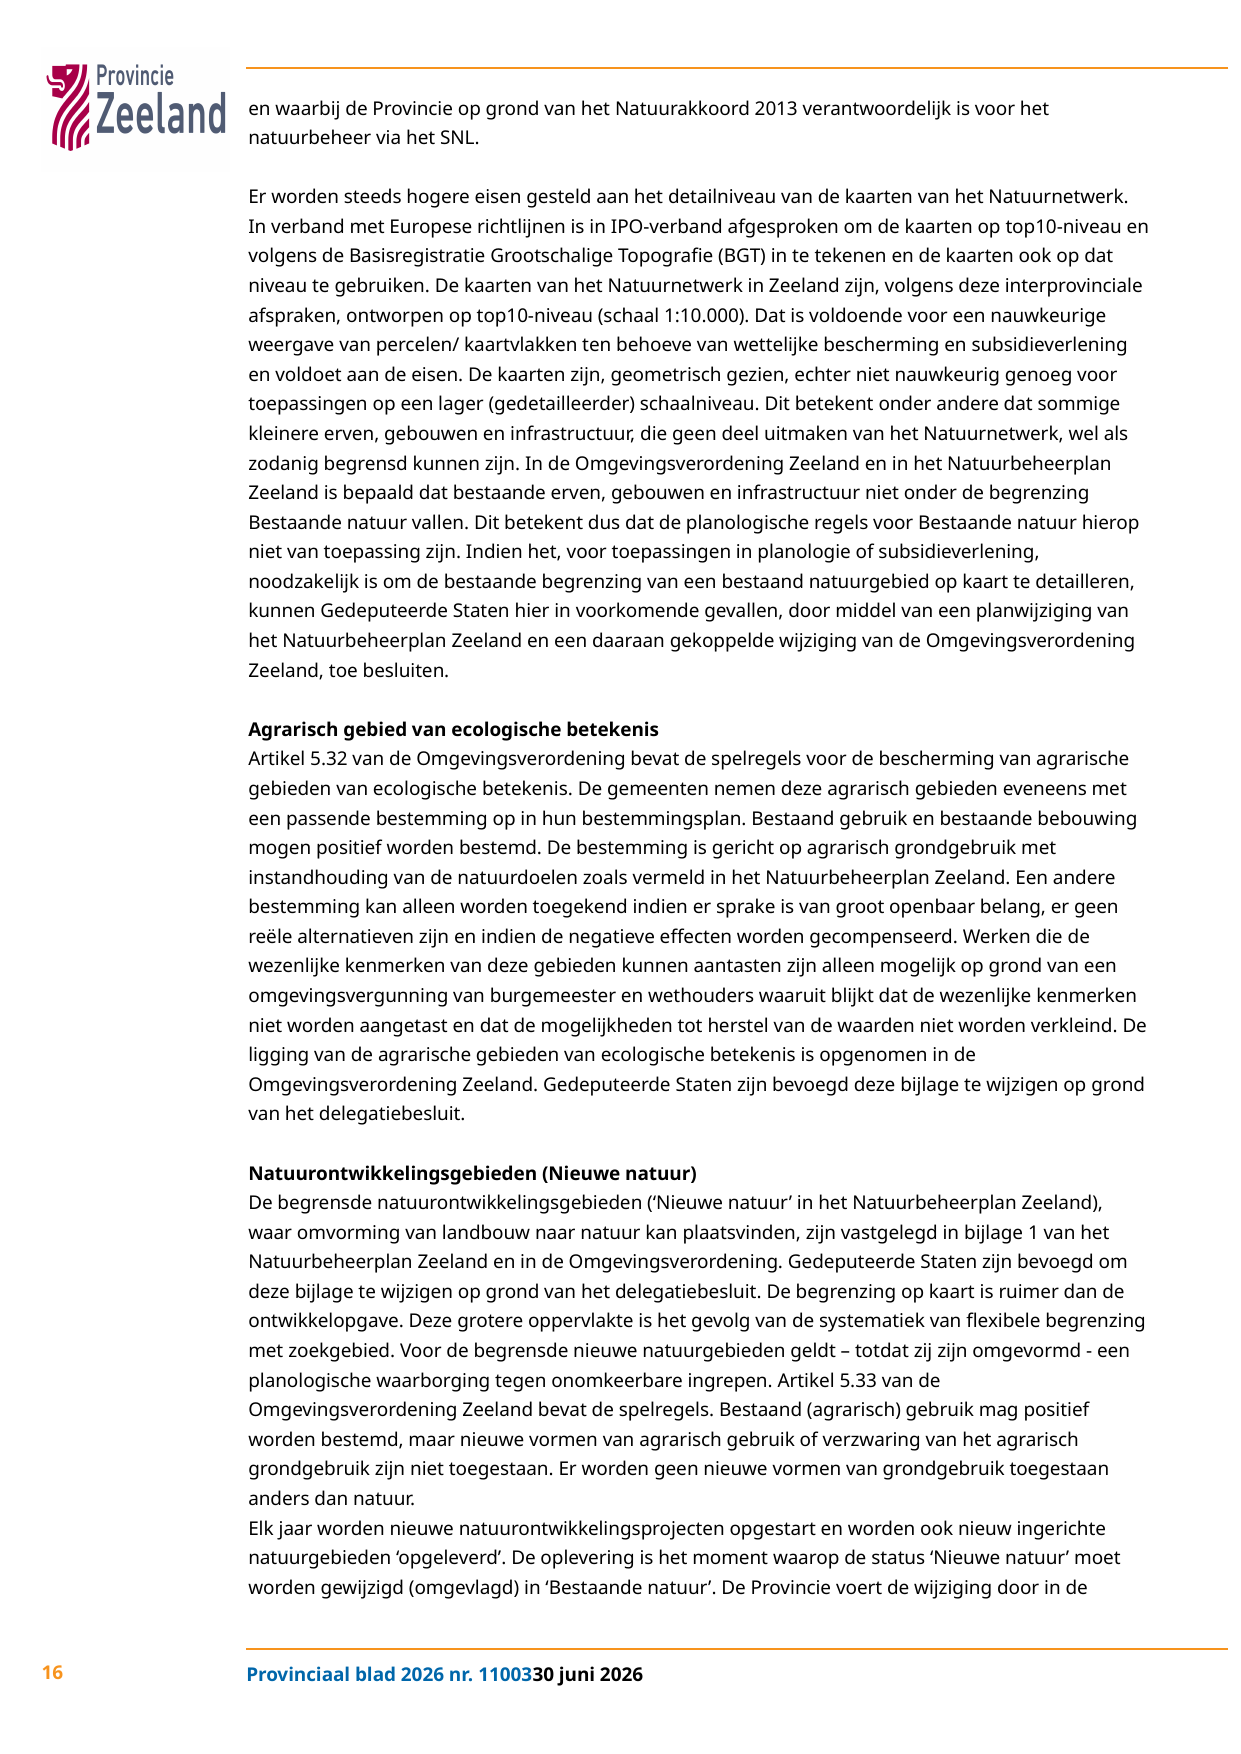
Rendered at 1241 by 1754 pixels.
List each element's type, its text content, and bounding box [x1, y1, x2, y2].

text Er worden steeds hogere eisen gesteld aan het detailniveau van de kaarten van het Natuurnetwerk. In verband met Europese richtlijnen is in IPO-verband afgesproken om de kaarten op top10-niveau en volgens de Basisregistratie Grootschalige Topografie (BGT) in te tekenen en de kaarten ook op dat niveau te gebruiken. De kaarten van het Natuurnetwerk in Zeeland zijn, volgens deze interprovinciale afspraken, ontworpen op top10-niveau (schaal 1:10.000). Dat is voldoende voor een nauwkeurige weergave van percelen/ kaartvlakken ten behoeve van wettelijke bescherming en subsidieverlening en voldoet aan de eisen. De kaarten zijn, geometrisch gezien, echter niet nauwkeurig genoeg voor toepassingen op een lager (gedetailleerder) schaalniveau. Dit betekent onder andere dat sommige kleinere erven, gebouwen en infrastructuur, die geen deel uitmaken van het Natuurnetwerk, wel als zodanig begrensd kunnen zijn. In de Omgevingsverordening Zeeland en in het Natuurbeheerplan Zeeland is bepaald dat bestaande erven, gebouwen en infrastructuur niet onder de begrenzing Bestaande natuur vallen. Dit betekent dus dat de planologische regels voor Bestaande natuur hierop niet van toepassing zijn. Indien het, voor toepassingen in planologie of subsidieverlening, noodzakelijk is om de bestaande begrenzing van een bestaand natuurgebied op kaart te detailleren, kunnen Gedeputeerde Staten hier in voorkomende gevallen, door middel van een planwijziging van het Natuurbeheerplan Zeeland en een daaraan gekoppelde wijziging van de Omgevingsverordening Zeeland, toe besluiten. [248, 183, 1152, 683]
picture [41, 47, 231, 172]
text Natuurontwikkelingsgebieden (Nieuwe natuur) [248, 1160, 1152, 1186]
text en waarbij de Provincie op grond van het Natuurakkoord 2013 verantwoordelijk is voor het natuurbeheer via het SNL. [248, 95, 1152, 150]
text Artikel 5.32 van de Omgevingsverordening bevat de spelregels voor de bescherming van agrarische gebieden van ecologische betekenis. De gemeenten nemen deze agrarisch gebieden eveneens met een passende bestemming op in hun bestemmingsplan. Bestaand gebruik en bestaande bebouwing mogen positief worden bestemd. De bestemming is gericht op agrarisch grondgebruik met instandhouding van de natuurdoelen zoals vermeld in het Natuurbeheerplan Zeeland. Een andere bestemming kan alleen worden toegekend indien er sprake is van groot openbaar belang, er geen reële alternatieven zijn en indien de negatieve effecten worden gecompenseerd. Werken die de wezenlijke kenmerken van deze gebieden kunnen aantasten zijn alleen mogelijk op grond van een omgevingsvergunning van burgemeester en wethouders waaruit blijkt dat de wezenlijke kenmerken niet worden aangetast en dat de mogelijkheden tot herstel van de waarden niet worden verkleind. De ligging van de agrarische gebieden van ecologische betekenis is opgenomen in de Omgevingsverordening Zeeland. Gedeputeerde Staten zijn bevoegd deze bijlage te wijzigen op grond van het delegatiebesluit. [248, 746, 1152, 1126]
text Agrarisch gebied van ecologische betekenis [248, 716, 1152, 742]
text Elk jaar worden nieuwe natuurontwikkelingsprojecten opgestart en worden ook nieuw ingerichte natuurgebieden ‘opgeleverd’. De oplevering is het moment waarop de status ‘Nieuwe natuur’ moet worden gewijzigd (omgevlagd) in ‘Bestaande natuur’. De Provincie voert de wijziging door in de [248, 1515, 1152, 1600]
text De begrensde natuurontwikkelingsgebieden (‘Nieuwe natuur’ in het Natuurbeheerplan Zeeland), waar omvorming van landbouw naar natuur kan plaatsvinden, zijn vastgelegd in bijlage 1 van het Natuurbeheerplan Zeeland en in de Omgevingsverordening. Gedeputeerde Staten zijn bevoegd om deze bijlage te wijzigen op grond van het delegatiebesluit. De begrenzing op kaart is ruimer dan de ontwikkelopgave. Deze grotere oppervlakte is het gevolg van de systematiek van flexibele begrenzing met zoekgebied. Voor de begrensde nieuwe natuurgebieden geldt – totdat zij zijn omgevormd - een planologische waarborging tegen onomkeerbare ingrepen. Artikel 5.33 van de Omgevingsverordening Zeeland bevat de spelregels. Bestaand (agrarisch) gebruik mag positief worden bestemd, maar nieuwe vormen van agrarisch gebruik of verzwaring van het agrarisch grondgebruik zijn niet toegestaan. Er worden geen nieuwe vormen van grondgebruik toegestaan anders dan natuur. [248, 1189, 1152, 1511]
